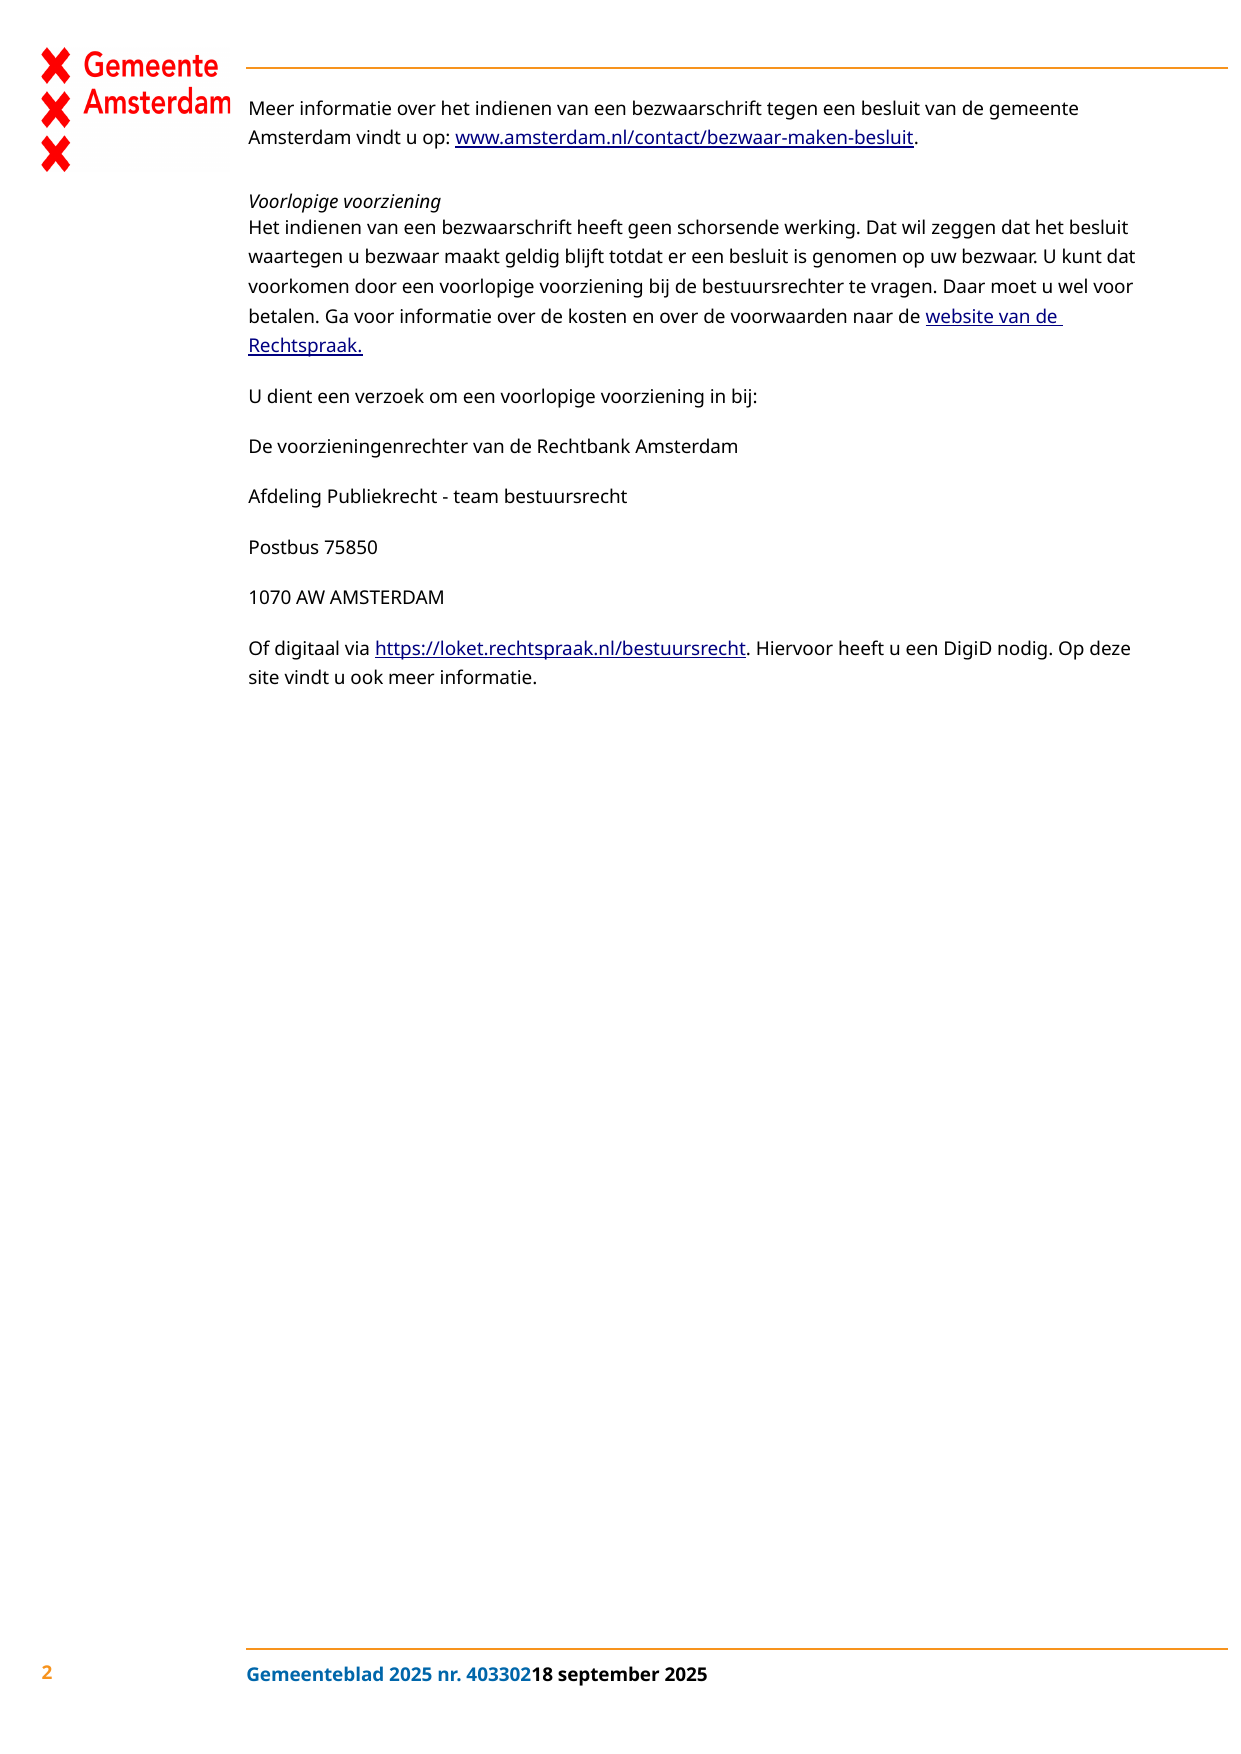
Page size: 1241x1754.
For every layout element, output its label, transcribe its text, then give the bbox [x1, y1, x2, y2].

text De voorzieningenrechter van de Rechtbank Amsterdam [248, 433, 1152, 459]
text 1070 AW AMSTERDAM [248, 584, 1152, 610]
text Het indienen van een bezwaarschrift heeft geen schorsende werking. Dat wil zeggen dat het besluit waartegen u bezwaar maakt geldig blijft totdat er een besluit is genomen op uw bezwaar. U kunt dat voorkomen door een voorlopige voorziening bij de bestuursrechter te vragen. Daar moet u wel voor betalen. Ga voor informatie over de kosten en over de voorwaarden naar de website van de Rechtspraak. [248, 214, 1152, 358]
text Afdeling Publiekrecht - team bestuursrecht [248, 484, 1152, 509]
picture [41, 47, 231, 172]
text Voorlopige voorziening [248, 188, 1152, 214]
text U dient een verzoek om een voorlopige voorziening in bij: [248, 383, 1152, 408]
text Meer informatie over het indienen van een bezwaarschrift tegen een besluit van de gemeente Amsterdam vindt u op: www.amsterdam.nl/contact/bezwaar-maken-besluit. [248, 95, 1152, 150]
text Postbus 75850 [248, 534, 1152, 560]
text Of digitaal via https://loket.rechtspraak.nl/bestuursrecht. Hiervoor heeft u een DigiD nodig. Op deze site vindt u ook meer informatie. [248, 635, 1152, 690]
